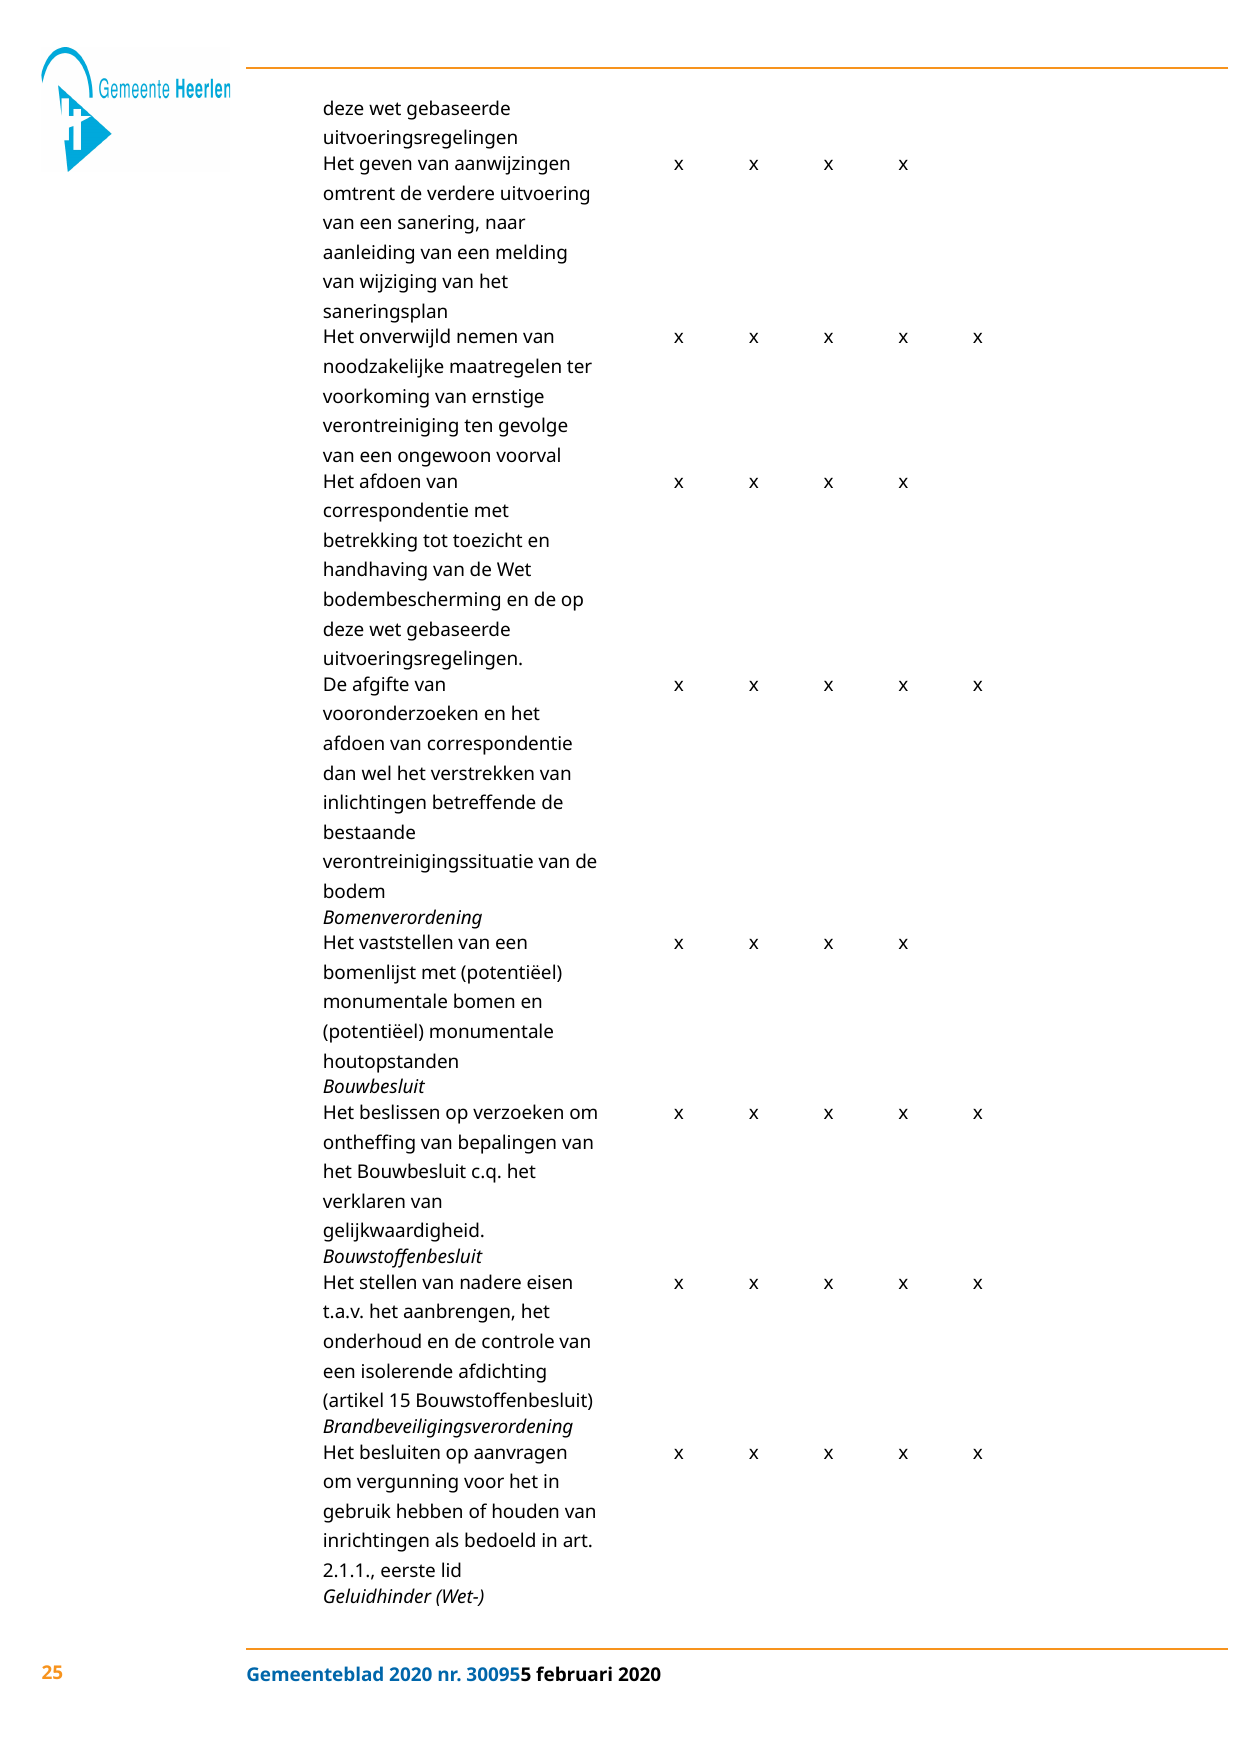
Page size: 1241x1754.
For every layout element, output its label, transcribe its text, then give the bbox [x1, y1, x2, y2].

table_cell [898, 1074, 973, 1099]
table_cell x [823, 1269, 898, 1413]
table_cell Het besluiten op aanvragen om vergunning voor het in gebruik hebben of houden van inrichtingen als bedoeld in art. 2.1.1., eerste lid [323, 1439, 599, 1583]
table_cell [1048, 324, 1152, 468]
table_cell [1048, 671, 1152, 904]
table_cell [823, 95, 898, 150]
table_cell [248, 904, 323, 929]
table_cell Bouwstoffenbesluit [323, 1244, 1152, 1269]
table_cell x [823, 150, 898, 324]
table_cell x [823, 671, 898, 904]
table_cell Bouwbesluit [323, 1074, 599, 1099]
table_cell [248, 671, 323, 904]
table_cell [248, 95, 323, 150]
table_cell [1048, 150, 1152, 324]
table_cell x [749, 150, 823, 324]
table_cell x [749, 468, 823, 671]
table_cell x [749, 324, 823, 468]
table_cell Brandbeveiligingsverordening [323, 1413, 1152, 1439]
table_cell [973, 468, 1047, 671]
table_cell [973, 150, 1047, 324]
table_cell [749, 95, 823, 150]
table_cell deze wet gebaseerde uitvoeringsregelingen [323, 95, 599, 150]
table_cell [973, 930, 1047, 1074]
table_cell [599, 95, 674, 150]
table_cell Het onverwijld nemen van noodzakelijke maatregelen ter voorkoming van ernstige verontreiniging ten gevolge van een ongewoon voorval [323, 324, 599, 468]
table_cell [248, 1269, 323, 1413]
table_cell Het geven van aanwijzingen omtrent de verdere uitvoering van een sanering, naar aanleiding van een melding van wijziging van het saneringsplan [323, 150, 599, 324]
table_cell [973, 904, 1047, 929]
table_cell [898, 95, 973, 150]
table_cell [599, 930, 674, 1074]
table_cell [248, 324, 323, 468]
table_cell [1048, 1074, 1152, 1099]
table_cell [1048, 1269, 1152, 1413]
table_cell [973, 1074, 1047, 1099]
table_cell x [898, 930, 973, 1074]
table_cell x [674, 468, 748, 671]
table_cell [973, 95, 1047, 150]
table_cell [599, 1269, 674, 1413]
table_cell [599, 904, 674, 929]
table_cell [248, 1413, 323, 1439]
table_cell [599, 468, 674, 671]
table_cell x [898, 1099, 973, 1243]
table_cell Het afdoen van correspondentie met betrekking tot toezicht en handhaving van de Wet bodembescherming en de op deze wet gebaseerde uitvoeringsregelingen. [323, 468, 599, 671]
table_cell Het vaststellen van een bomenlijst met (potentiëel) monumentale bomen en (potentiëel) monumentale houtopstanden [323, 930, 599, 1074]
table_cell [248, 1244, 323, 1269]
table_cell [1048, 930, 1152, 1074]
table_cell x [823, 1099, 898, 1243]
table_cell [599, 324, 674, 468]
table_cell [248, 1583, 323, 1609]
table_cell Het stellen van nadere eisen t.a.v. het aanbrengen, het onderhoud en de controle van een isolerende afdichting (artikel 15 Bouwstoffenbesluit) [323, 1269, 599, 1413]
table_cell [248, 1074, 323, 1099]
table_cell [674, 95, 748, 150]
table_cell [599, 150, 674, 324]
table_cell x [749, 671, 823, 904]
picture [41, 47, 231, 172]
table_cell [599, 671, 674, 904]
table_cell [823, 1074, 898, 1099]
table_cell x [823, 930, 898, 1074]
table_cell [823, 904, 898, 929]
table_cell x [674, 324, 748, 468]
table_cell [898, 904, 973, 929]
table_cell x [898, 150, 973, 324]
table_cell [1048, 1099, 1152, 1243]
table_cell Bomenverordening [323, 904, 599, 929]
picture [41, 47, 59, 70]
table_cell x [749, 1269, 823, 1413]
table_cell [1048, 468, 1152, 671]
table_cell x [973, 671, 1047, 904]
table_cell x [973, 1099, 1047, 1243]
table_cell x [898, 671, 973, 904]
table_cell x [823, 324, 898, 468]
table_cell x [973, 324, 1047, 468]
table_cell [1048, 1439, 1152, 1583]
table_cell x [898, 1269, 973, 1413]
table_cell [599, 1439, 674, 1583]
table_cell [749, 1074, 823, 1099]
table_cell x [749, 1099, 823, 1243]
table_cell x [749, 930, 823, 1074]
table_cell x [823, 1439, 898, 1583]
table_cell x [674, 671, 748, 904]
table_cell [674, 904, 748, 929]
table_cell [248, 1439, 323, 1583]
table_cell x [749, 1439, 823, 1583]
table_cell [599, 1074, 674, 1099]
table_cell Geluidhinder (Wet-) [323, 1583, 1152, 1609]
table_cell [1048, 904, 1152, 929]
table_cell x [973, 1269, 1047, 1413]
table_cell x [898, 324, 973, 468]
table_cell x [674, 1099, 748, 1243]
table_cell De afgifte van vooronderzoeken en het afdoen van correspondentie dan wel het verstrekken van inlichtingen betreffende de bestaande verontreinigingssituatie van de bodem [323, 671, 599, 904]
table_cell [749, 904, 823, 929]
table_cell [248, 150, 323, 324]
table_cell x [674, 150, 748, 324]
table_cell x [674, 930, 748, 1074]
table_cell [248, 1099, 323, 1243]
table_cell [248, 930, 323, 1074]
table_cell Het beslissen op verzoeken om ontheffing van bepalingen van het Bouwbesluit c.q. het verklaren van gelijkwaardigheid. [323, 1099, 599, 1243]
table_cell x [898, 468, 973, 671]
table_cell x [674, 1269, 748, 1413]
table_cell x [823, 468, 898, 671]
table_cell x [898, 1439, 973, 1583]
table_cell [674, 1074, 748, 1099]
table_cell x [674, 1439, 748, 1583]
table_cell [1048, 95, 1152, 150]
table_cell [248, 468, 323, 671]
table_cell x [973, 1439, 1047, 1583]
table_cell [599, 1099, 674, 1243]
